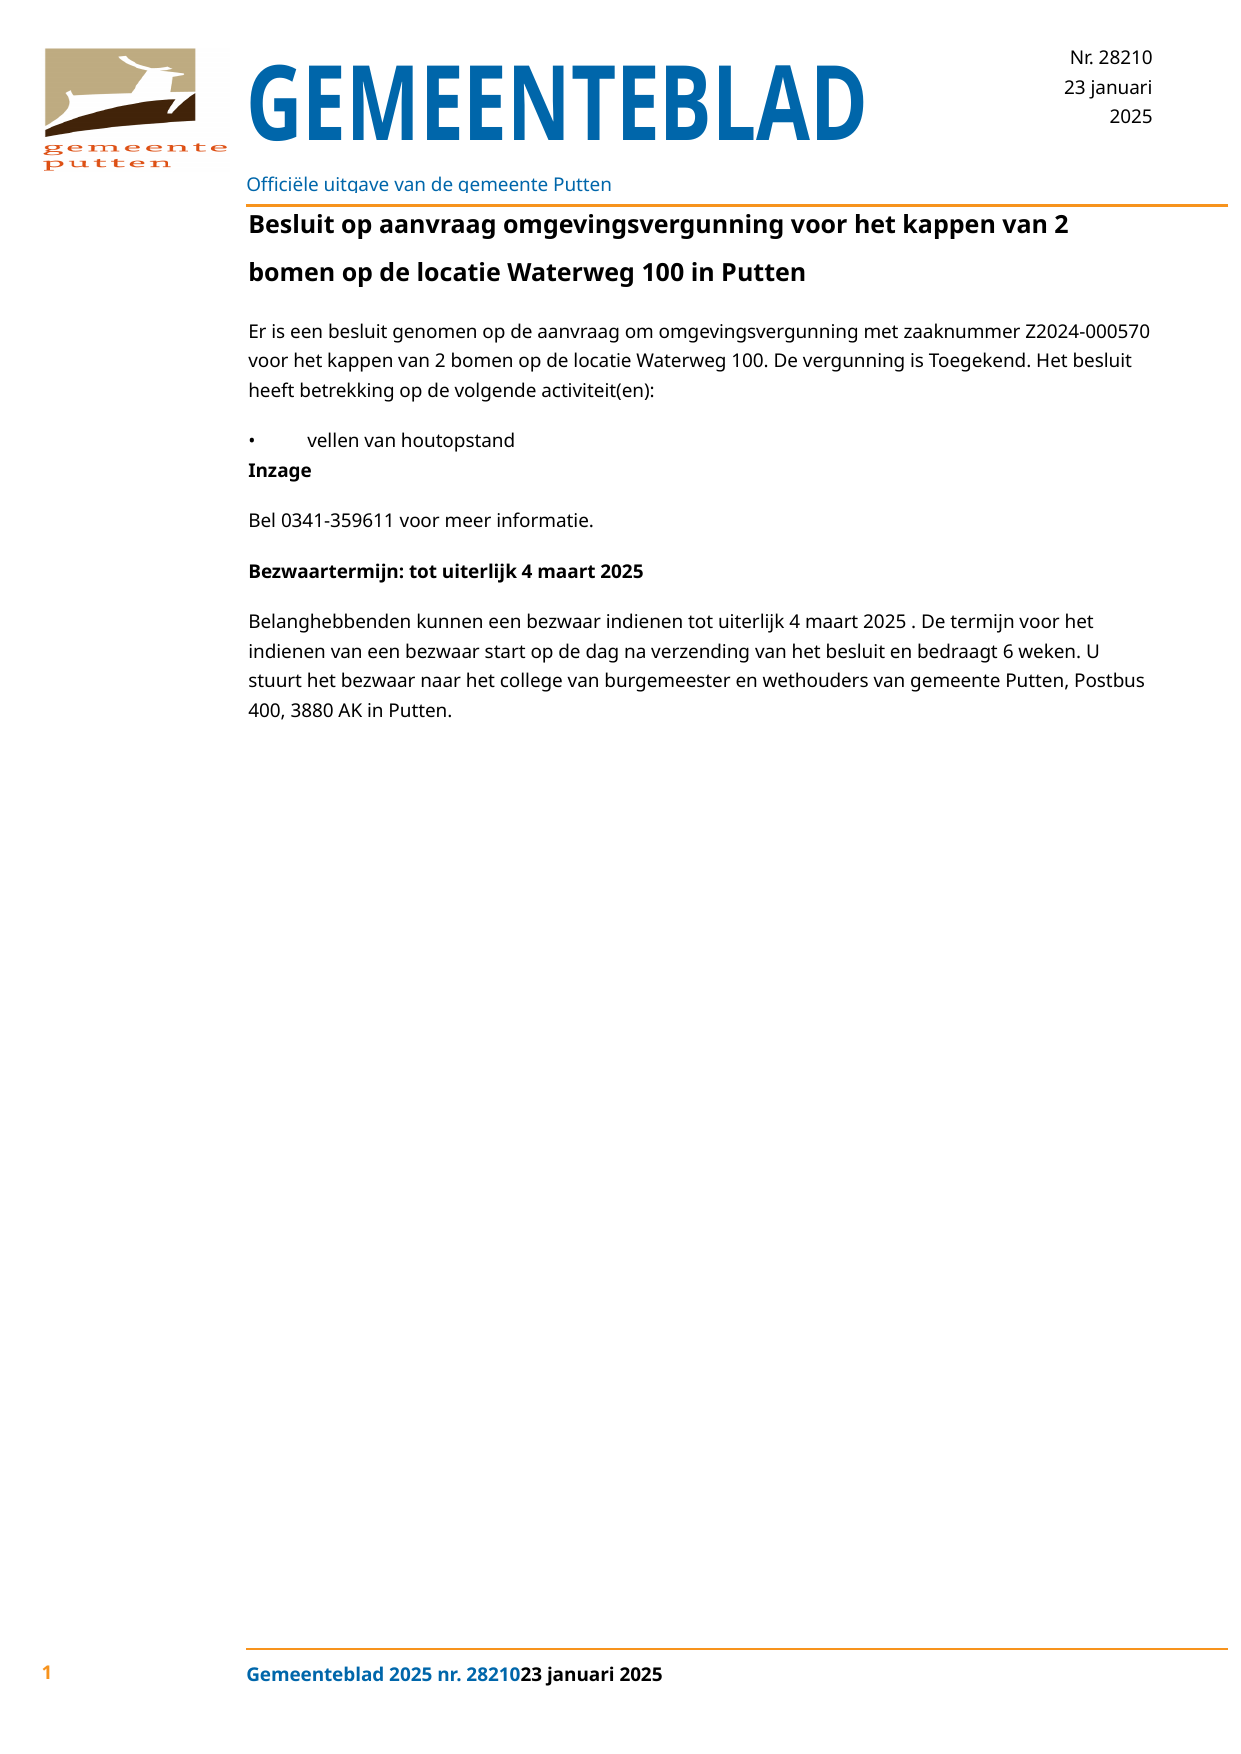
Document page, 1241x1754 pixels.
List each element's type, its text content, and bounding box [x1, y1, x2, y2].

text Bel 0341-359611 voor meer informatie. [248, 507, 1152, 533]
text Bezwaartermijn: tot uiterlijk 4 maart 2025 [248, 558, 1152, 584]
text Er is een besluit genomen op de aanvraag om omgevingsvergunning met zaaknummer Z2024-000570 voor het kappen van 2 bomen op de locatie Waterweg 100. De vergunning is Toegekend. Het besluit heeft betrekking op de volgende activiteit(en): [248, 318, 1152, 403]
text Inzage [248, 457, 1152, 483]
picture [41, 47, 231, 172]
list vellen van houtopstand [248, 427, 1152, 453]
text Besluit op aanvraag omgevingsvergunning voor het kappen van 2 bomen op de locatie Waterweg 100 in Putten [248, 207, 1152, 288]
text Belanghebbenden kunnen een bezwaar indienen tot uiterlijk 4 maart 2025 . De termijn voor het indienen van een bezwaar start op de dag na verzending van het besluit en bedraagt 6 weken. U stuurt het bezwaar naar het college van burgemeester en wethouders van gemeente Putten, Postbus 400, 3880 AK in Putten. [248, 608, 1152, 723]
